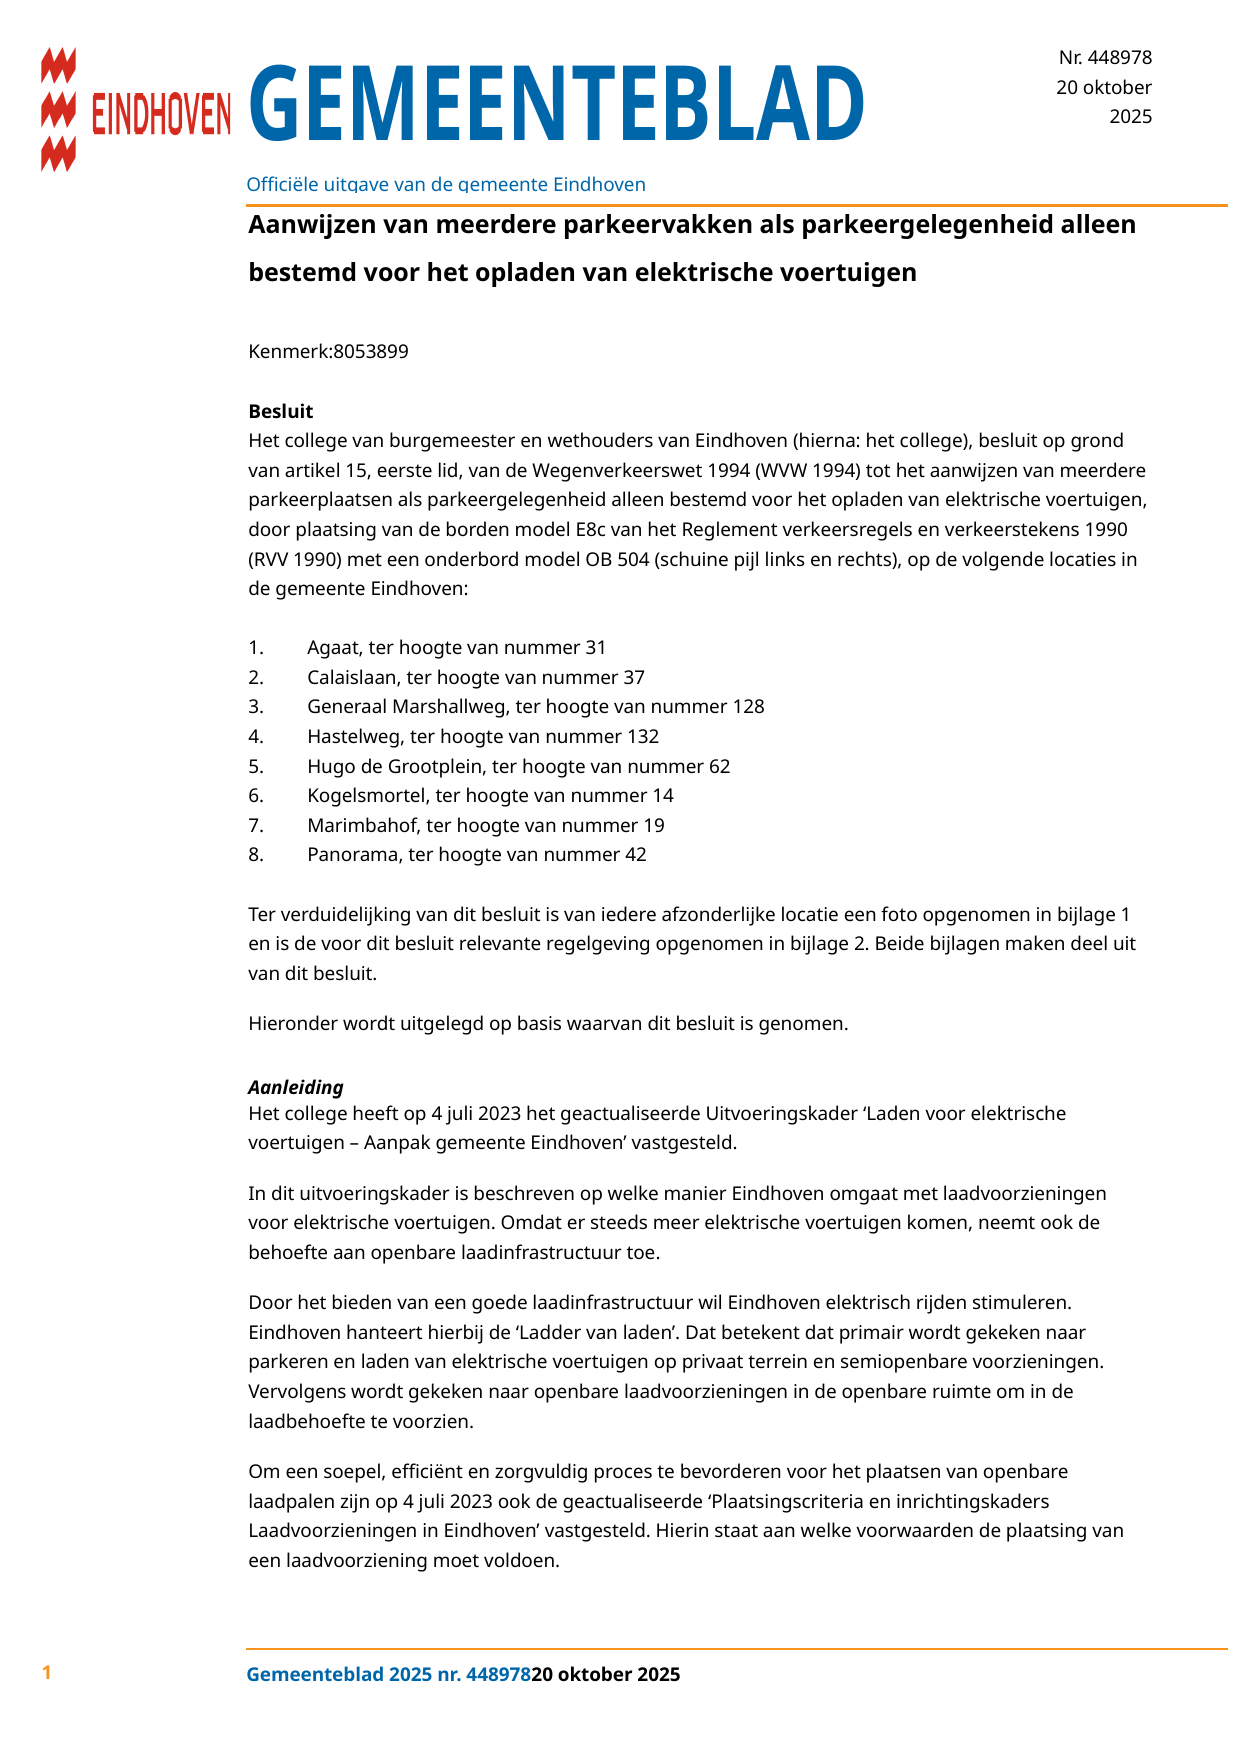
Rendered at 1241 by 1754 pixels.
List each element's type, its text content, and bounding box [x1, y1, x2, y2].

text Aanwijzen van meerdere parkeervakken als parkeergelegenheid alleen bestemd voor het opladen van elektrische voertuigen [248, 207, 1152, 288]
text Aanleiding [248, 1074, 1152, 1100]
list Calaislaan, ter hoogte van nummer 37 [248, 664, 1152, 690]
text Door het bieden van een goede laadinfrastructuur wil Eindhoven elektrisch rijden stimuleren. Eindhoven hanteert hierbij de ‘Ladder van laden’. Dat betekent dat primair wordt gekeken naar parkeren en laden van elektrische voertuigen op privaat terrein en semiopenbare voorzieningen. Vervolgens wordt gekeken naar openbare laadvoorzieningen in de openbare ruimte om in de laadbehoefte te voorzien. [248, 1289, 1152, 1434]
list Panorama, ter hoogte van nummer 42 [248, 842, 1152, 867]
list Marimbahof, ter hoogte van nummer 19 [248, 812, 1152, 838]
text Om een soepel, efficiënt en zorgvuldig proces te bevorderen voor het plaatsen van openbare laadpalen zijn op 4 juli 2023 ook de geactualiseerde ‘Plaatsingscriteria en inrichtingskaders Laadvoorzieningen in Eindhoven’ vastgesteld. Hierin staat aan welke voorwaarden de plaatsing van een laadvoorziening moet voldoen. [248, 1458, 1152, 1573]
text Kenmerk:8053899 [248, 339, 1152, 364]
list Hugo de Grootplein, ter hoogte van nummer 62 [248, 753, 1152, 778]
list Kogelsmortel, ter hoogte van nummer 14 [248, 782, 1152, 808]
text Ter verduidelijking van dit besluit is van iedere afzonderlijke locatie een foto opgenomen in bijlage 1 en is de voor dit besluit relevante regelgeving opgenomen in bijlage 2. Beide bijlagen maken deel uit van dit besluit. [248, 901, 1152, 986]
list Hastelweg, ter hoogte van nummer 132 [248, 723, 1152, 749]
text Het college heeft op 4 juli 2023 het geactualiseerde Uitvoeringskader ‘Laden voor elektrische voertuigen – Aanpak gemeente Eindhoven’ vastgesteld. [248, 1100, 1152, 1155]
list Agaat, ter hoogte van nummer 31 [248, 634, 1152, 660]
picture [41, 47, 231, 172]
text Besluit [248, 398, 1152, 423]
text Het college van burgemeester en wethouders van Eindhoven (hierna: het college), besluit op grond van artikel 15, eerste lid, van de Wegenverkeerswet 1994 (WVW 1994) tot het aanwijzen van meerdere parkeerplaatsen als parkeergelegenheid alleen bestemd voor het opladen van elektrische voertuigen, door plaatsing van de borden model E8c van het Reglement verkeersregels en verkeerstekens 1990 (RVV 1990) met een onderbord model OB 504 (schuine pijl links en rechts), op de volgende locaties in de gemeente Eindhoven: [248, 427, 1152, 601]
text Hieronder wordt uitgelegd op basis waarvan dit besluit is genomen. [248, 1010, 1152, 1036]
list Generaal Marshallweg, ter hoogte van nummer 128 [248, 694, 1152, 719]
text In dit uitvoeringskader is beschreven op welke manier Eindhoven omgaat met laadvoorzieningen voor elektrische voertuigen. Omdat er steeds meer elektrische voertuigen komen, neemt ook de behoefte aan openbare laadinfrastructuur toe. [248, 1180, 1152, 1265]
